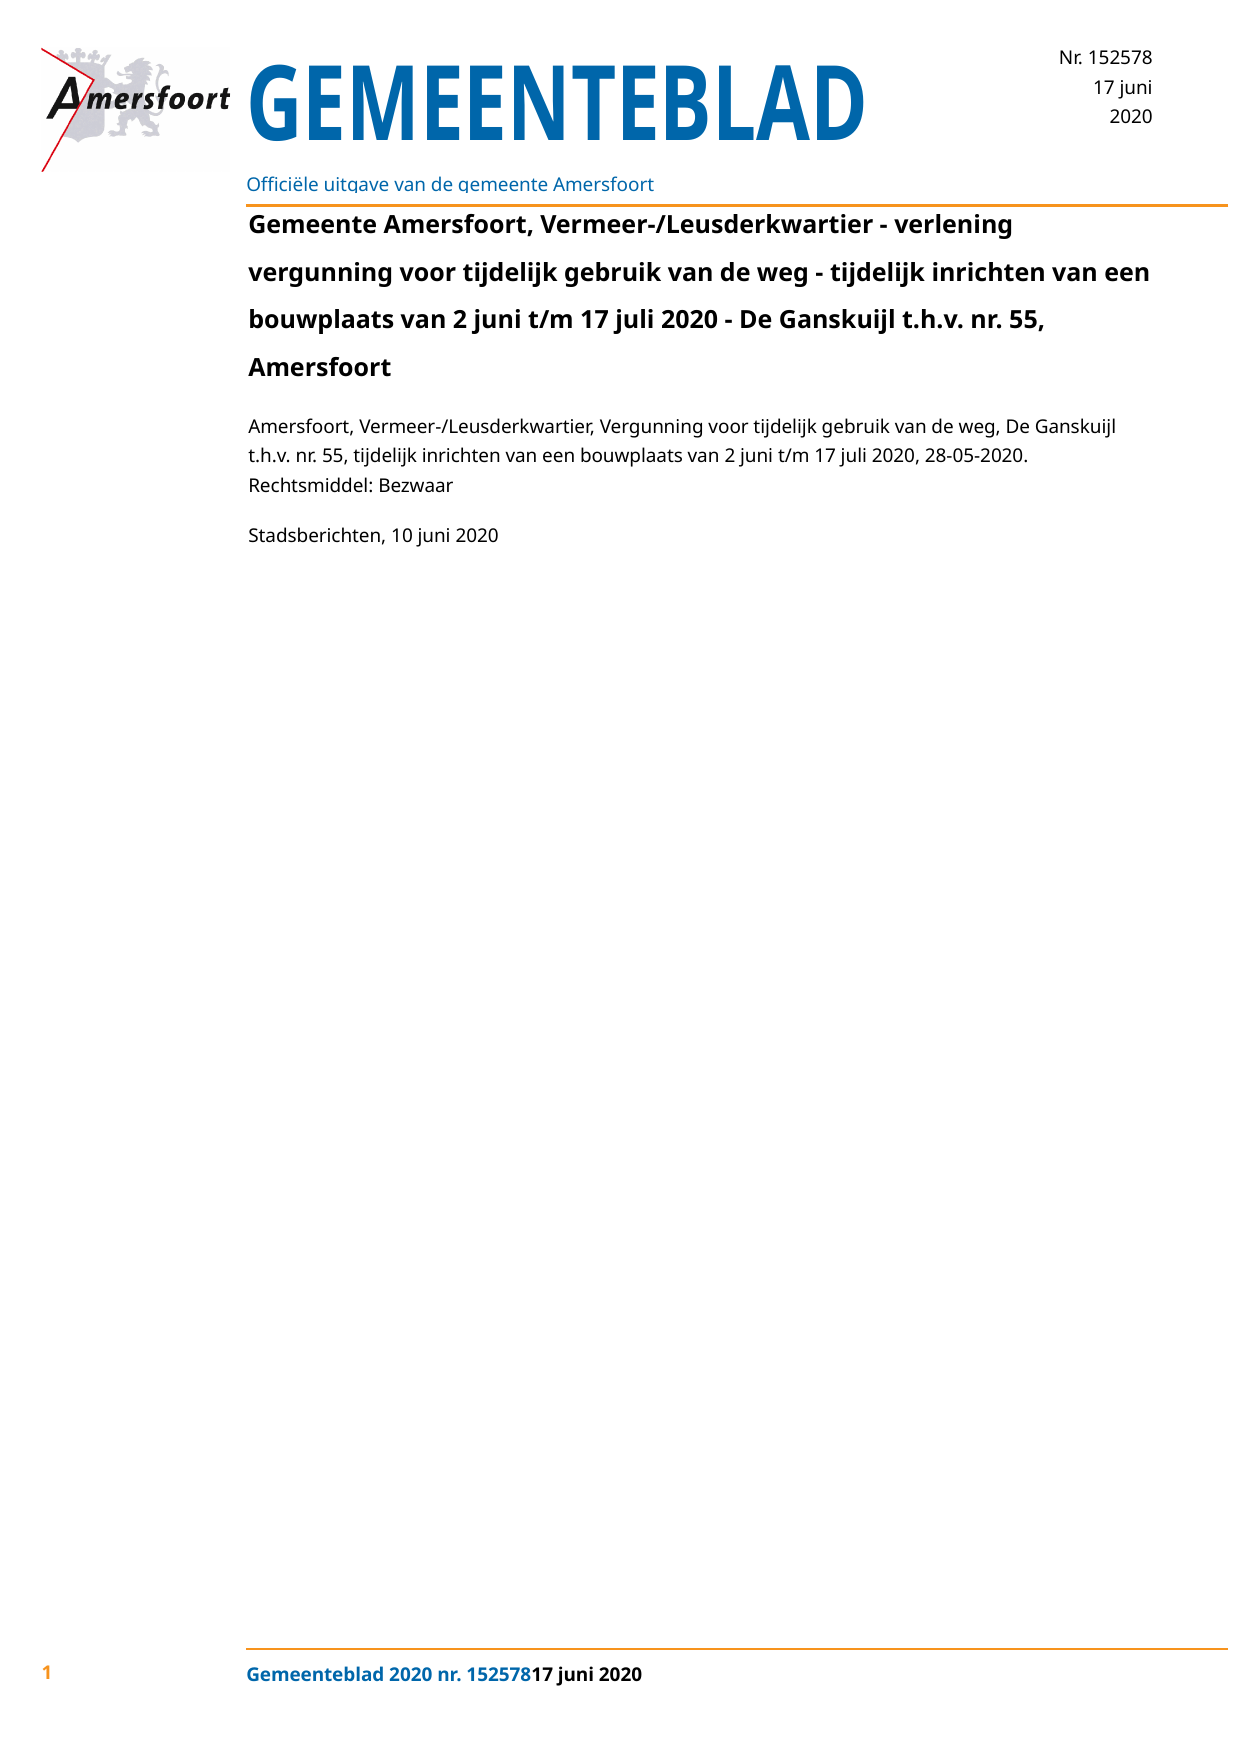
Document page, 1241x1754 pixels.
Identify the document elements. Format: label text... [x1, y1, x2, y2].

text Gemeente Amersfoort, Vermeer-/Leusderkwartier - verlening vergunning voor tijdelijk gebruik van de weg - tijdelijk inrichten van een bouwplaats van 2 juni t/m 17 juli 2020 - De Ganskuijl t.h.v. nr. 55, Amersfoort [248, 207, 1152, 384]
picture [41, 47, 231, 172]
text Amersfoort, Vermeer-/Leusderkwartier, Vergunning voor tijdelijk gebruik van de weg, De Ganskuijl t.h.v. nr. 55, tijdelijk inrichten van een bouwplaats van 2 juni t/m 17 juli 2020, 28-05-2020. Rechtsmiddel: Bezwaar [248, 413, 1152, 498]
text Stadsberichten, 10 juni 2020 [248, 523, 1152, 548]
